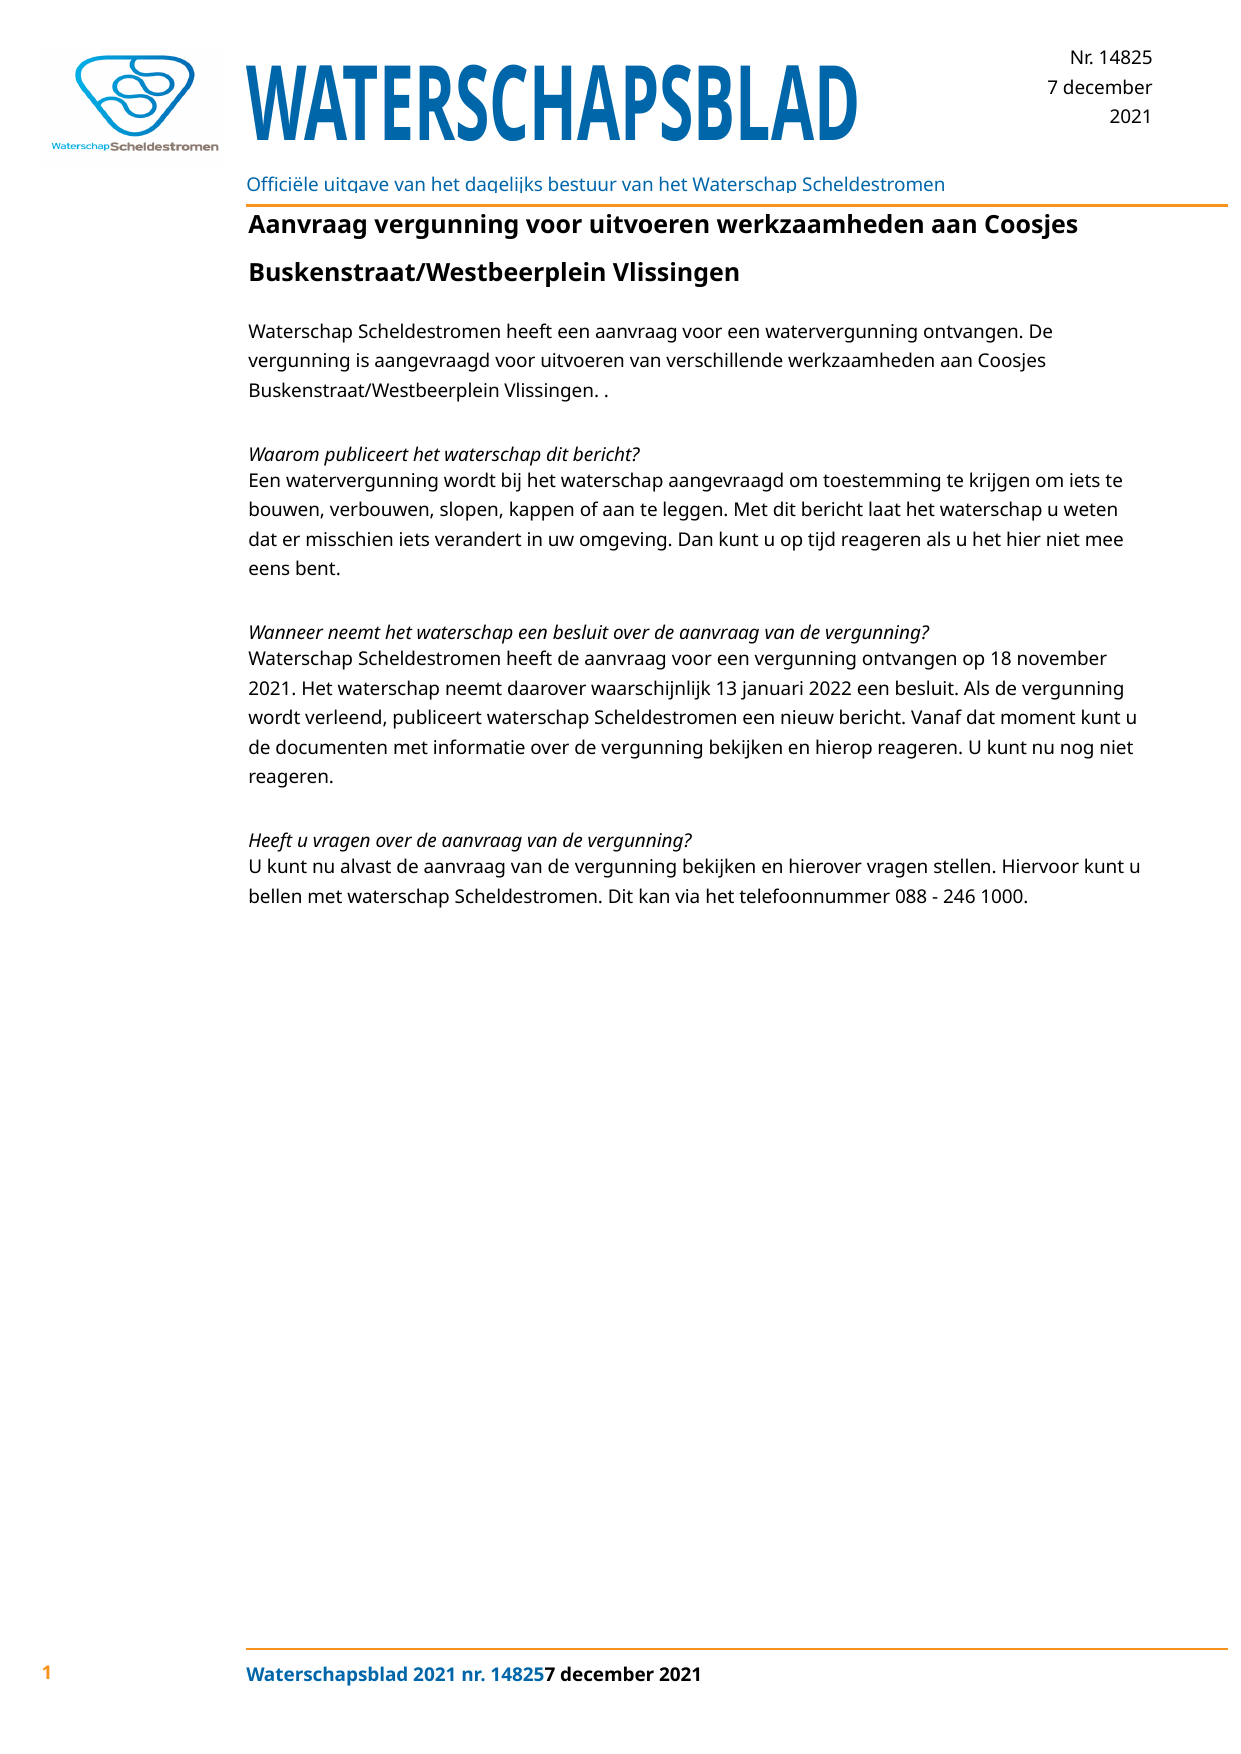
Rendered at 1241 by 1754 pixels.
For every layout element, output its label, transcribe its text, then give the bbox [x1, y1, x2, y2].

text Wanneer neemt het waterschap een besluit over de aanvraag van de vergunning? [248, 619, 1152, 645]
text Waarom publiceert het waterschap dit bericht? [248, 441, 1152, 467]
picture [41, 47, 231, 172]
text Waterschap Scheldestromen heeft een aanvraag voor een watervergunning ontvangen. De vergunning is aangevraagd voor uitvoeren van verschillende werkzaamheden aan Coosjes Buskenstraat/Westbeerplein Vlissingen. . [248, 318, 1152, 403]
text Heeft u vragen over de aanvraag van de vergunning? [248, 827, 1152, 853]
text U kunt nu alvast de aanvraag van de vergunning bekijken en hierover vragen stellen. Hiervoor kunt u bellen met waterschap Scheldestromen. Dit kan via het telefoonnummer 088 - 246 1000. [248, 853, 1152, 908]
text Aanvraag vergunning voor uitvoeren werkzaamheden aan Coosjes Buskenstraat/Westbeerplein Vlissingen [248, 207, 1152, 288]
text Een watervergunning wordt bij het waterschap aangevraagd om toestemming te krijgen om iets te bouwen, verbouwen, slopen, kappen of aan te leggen. Met dit bericht laat het waterschap u weten dat er misschien iets verandert in uw omgeving. Dan kunt u op tijd reageren als u het hier niet mee eens bent. [248, 467, 1152, 581]
text Waterschap Scheldestromen heeft de aanvraag voor een vergunning ontvangen op 18 november 2021. Het waterschap neemt daarover waarschijnlijk 13 januari 2022 een besluit. Als de vergunning wordt verleend, publiceert waterschap Scheldestromen een nieuw bericht. Vanaf dat moment kunt u de documenten met informatie over de vergunning bekijken en hierop reageren. U kunt nu nog niet reageren. [248, 645, 1152, 789]
